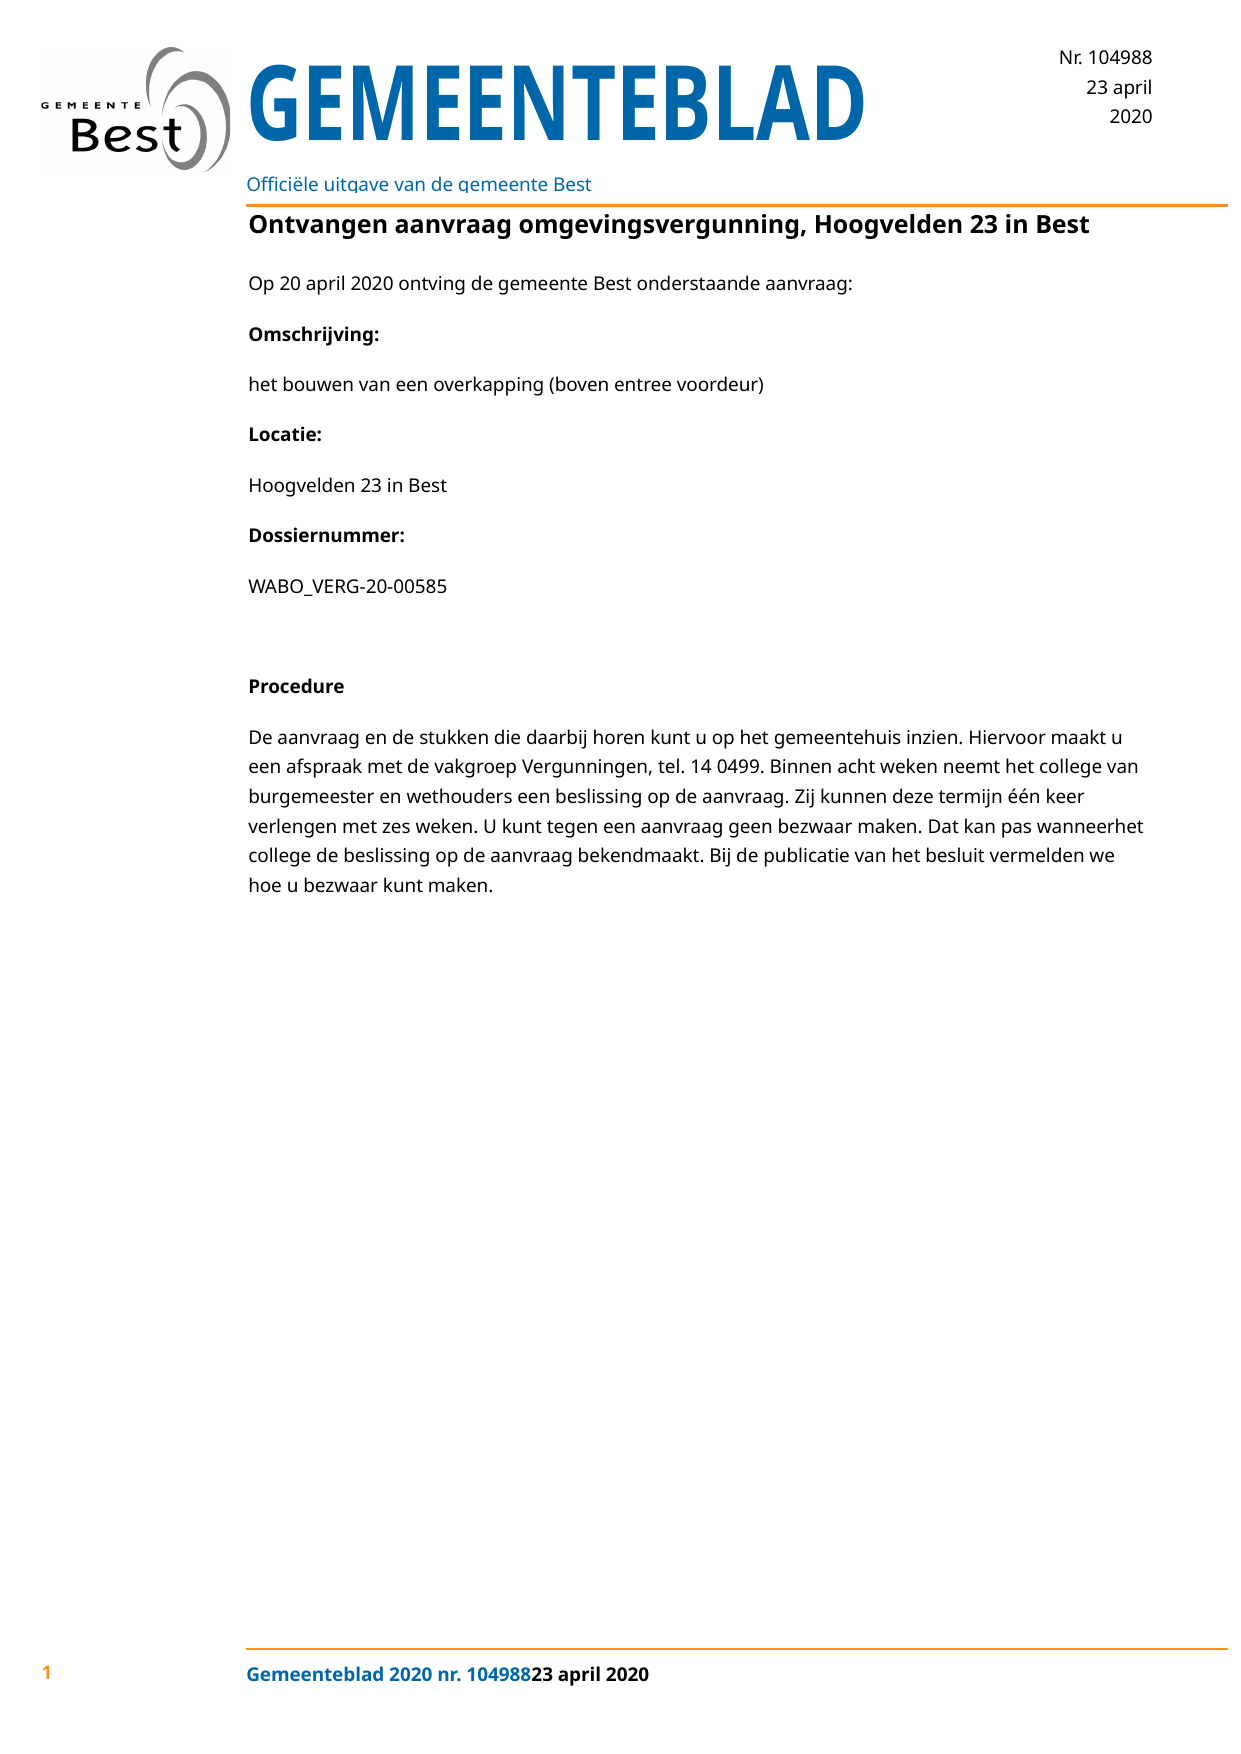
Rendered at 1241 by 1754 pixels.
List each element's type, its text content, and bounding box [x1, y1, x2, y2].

text De aanvraag en de stukken die daarbij horen kunt u op het gemeentehuis inzien. Hiervoor maakt u een afspraak met de vakgroep Vergunningen, tel. 14 0499. Binnen acht weken neemt het college van burgemeester en wethouders een beslissing op de aanvraag. Zij kunnen deze termijn één keer verlengen met zes weken. U kunt tegen een aanvraag geen bezwaar maken. Dat kan pas wanneerhet college de beslissing op de aanvraag bekendmaakt. Bij de publicatie van het besluit vermelden we hoe u bezwaar kunt maken. [248, 724, 1152, 898]
text het bouwen van een overkapping (boven entree voordeur) [248, 371, 1152, 397]
text Procedure [248, 674, 1152, 699]
text Ontvangen aanvraag omgevingsvergunning, Hoogvelden 23 in Best [248, 207, 1152, 241]
text Dossiernummer: [248, 522, 1152, 548]
text WABO_VERG-20-00585 [248, 573, 1152, 598]
text Omschrijving: [248, 321, 1152, 346]
text Hoogvelden 23 in Best [248, 472, 1152, 498]
text Op 20 april 2020 ontving de gemeente Best onderstaande aanvraag: [248, 270, 1152, 296]
picture [41, 47, 231, 172]
text Locatie: [248, 422, 1152, 447]
